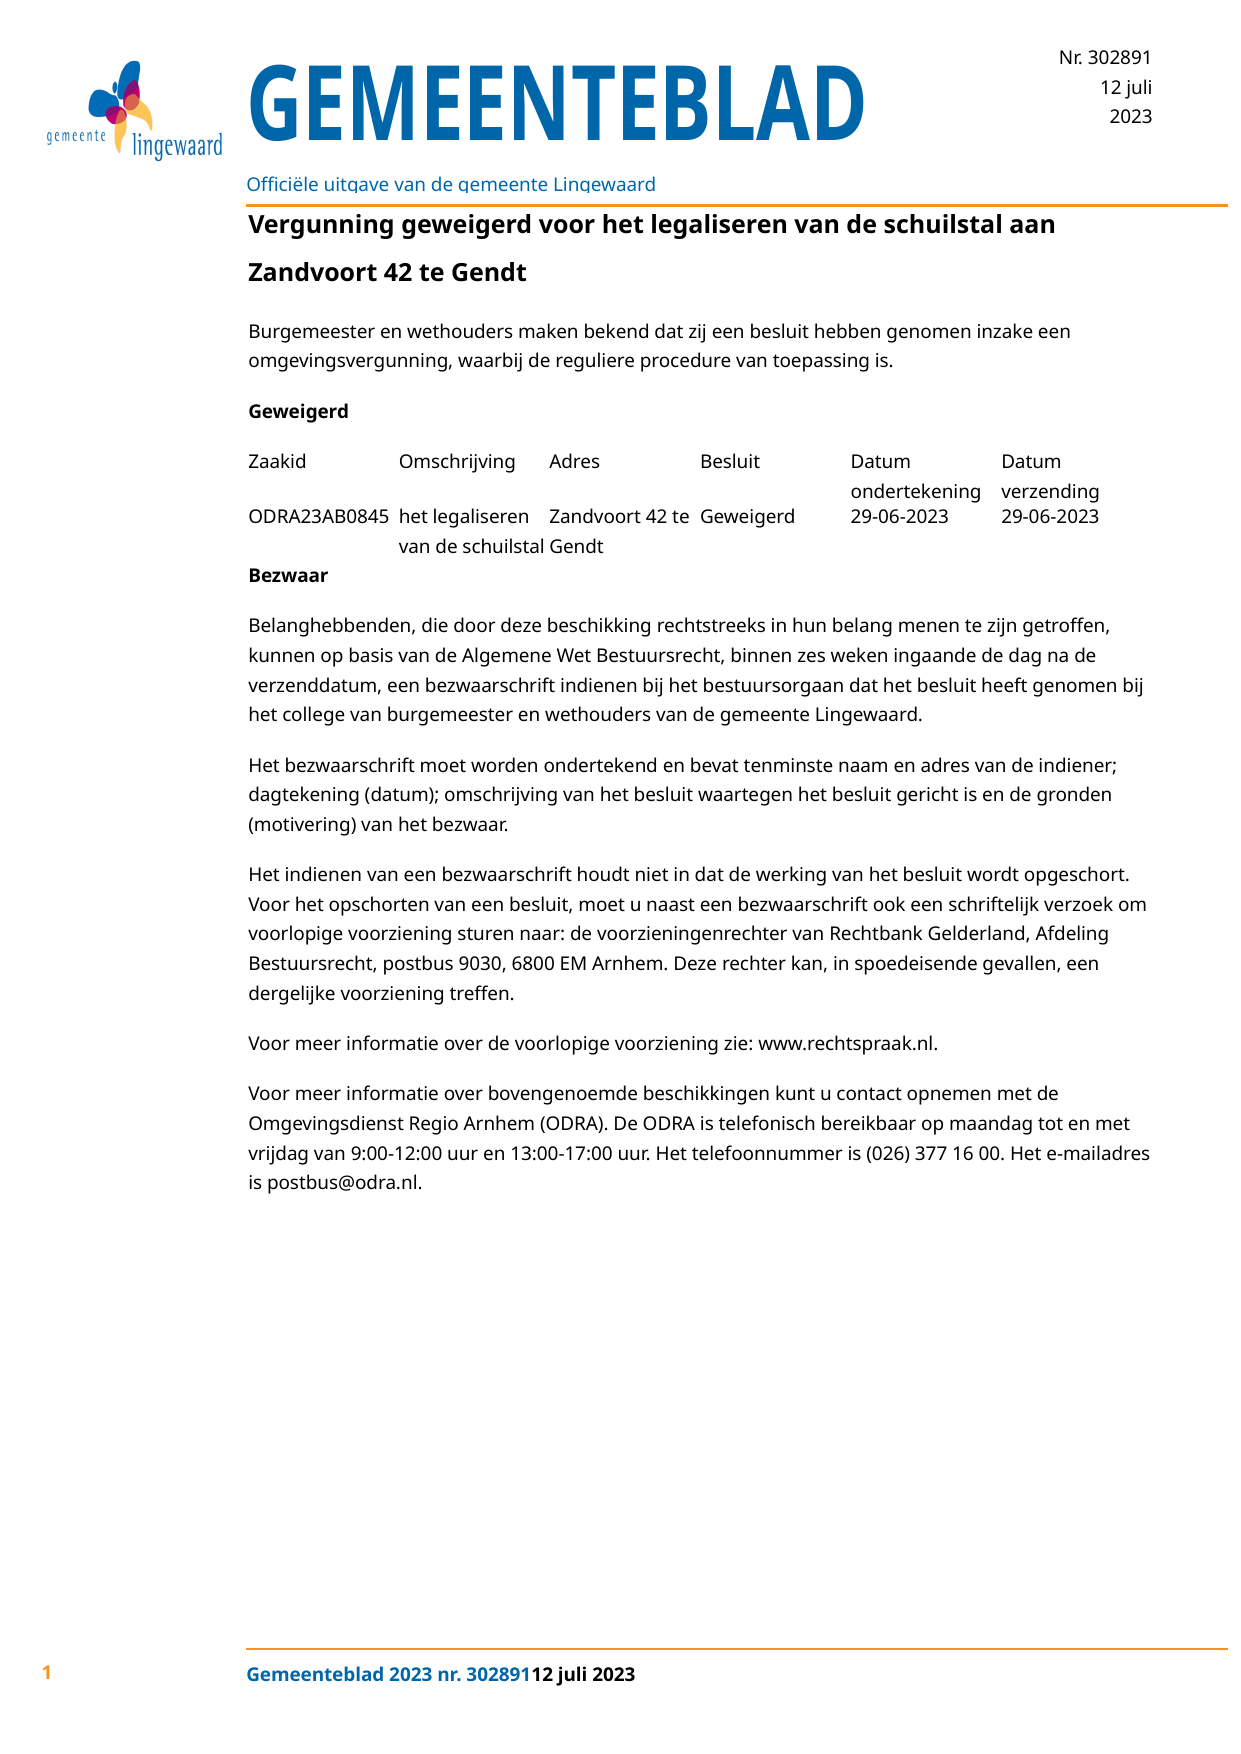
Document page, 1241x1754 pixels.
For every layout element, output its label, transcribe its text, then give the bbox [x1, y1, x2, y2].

text Bezwaar [248, 562, 1152, 588]
table_cell 29-06-2023 [1001, 504, 1152, 559]
table_header Adres [549, 449, 700, 504]
text Het bezwaarschrift moet worden ondertekend en bevat tenminste naam en adres van de indiener; dagtekening (datum); omschrijving van het besluit waartegen het besluit gericht is en de gronden (motivering) van het bezwaar. [248, 752, 1152, 837]
text Voor meer informatie over bovengenoemde beschikkingen kunt u contact opnemen met de Omgevingsdienst Regio Arnhem (ODRA). De ODRA is telefonisch bereikbaar op maandag tot en met vrijdag van 9:00-12:00 uur en 13:00-17:00 uur. Het telefoonnummer is (026) 377 16 00. Het e-mailadres is postbus@odra.nl. [248, 1081, 1152, 1195]
picture [41, 47, 231, 172]
table_header Zaakid [248, 449, 398, 504]
table_header Besluit [700, 449, 850, 504]
table_cell Geweigerd [700, 504, 850, 559]
table_cell 29-06-2023 [850, 504, 1001, 559]
table_header Datum verzending [1001, 449, 1152, 504]
table_header Datum ondertekening [850, 449, 1001, 504]
text Burgemeester en wethouders maken bekend dat zij een besluit hebben genomen inzake een omgevingsvergunning, waarbij de reguliere procedure van toepassing is. [248, 318, 1152, 373]
text Het indienen van een bezwaarschrift houdt niet in dat de werking van het besluit wordt opgeschort. Voor het opschorten van een besluit, moet u naast een bezwaarschrift ook een schriftelijk verzoek om voorlopige voorziening sturen naar: de voorzieningenrechter van Rechtbank Gelderland, Afdeling Bestuursrecht, postbus 9030, 6800 EM Arnhem. Deze rechter kan, in spoedeisende gevallen, een dergelijke voorziening treffen. [248, 861, 1152, 1006]
text Vergunning geweigerd voor het legaliseren van de schuilstal aan Zandvoort 42 te Gendt [248, 207, 1152, 288]
table_cell ODRA23AB0845 [248, 504, 398, 559]
table_header Omschrijving [399, 449, 549, 504]
text Belanghebbenden, die door deze beschikking rechtstreeks in hun belang menen te zijn getroffen, kunnen op basis van de Algemene Wet Bestuursrecht, binnen zes weken ingaande de dag na de verzenddatum, een bezwaarschrift indienen bij het bestuursorgaan dat het besluit heeft genomen bij het college van burgemeester en wethouders van de gemeente Lingewaard. [248, 613, 1152, 727]
text Geweigerd [248, 398, 1152, 424]
table_cell Zandvoort 42 te Gendt [549, 504, 700, 559]
text Voor meer informatie over de voorlopige voorziening zie: www.rechtspraak.nl. [248, 1030, 1152, 1056]
table_cell het legaliseren van de schuilstal [399, 504, 549, 559]
